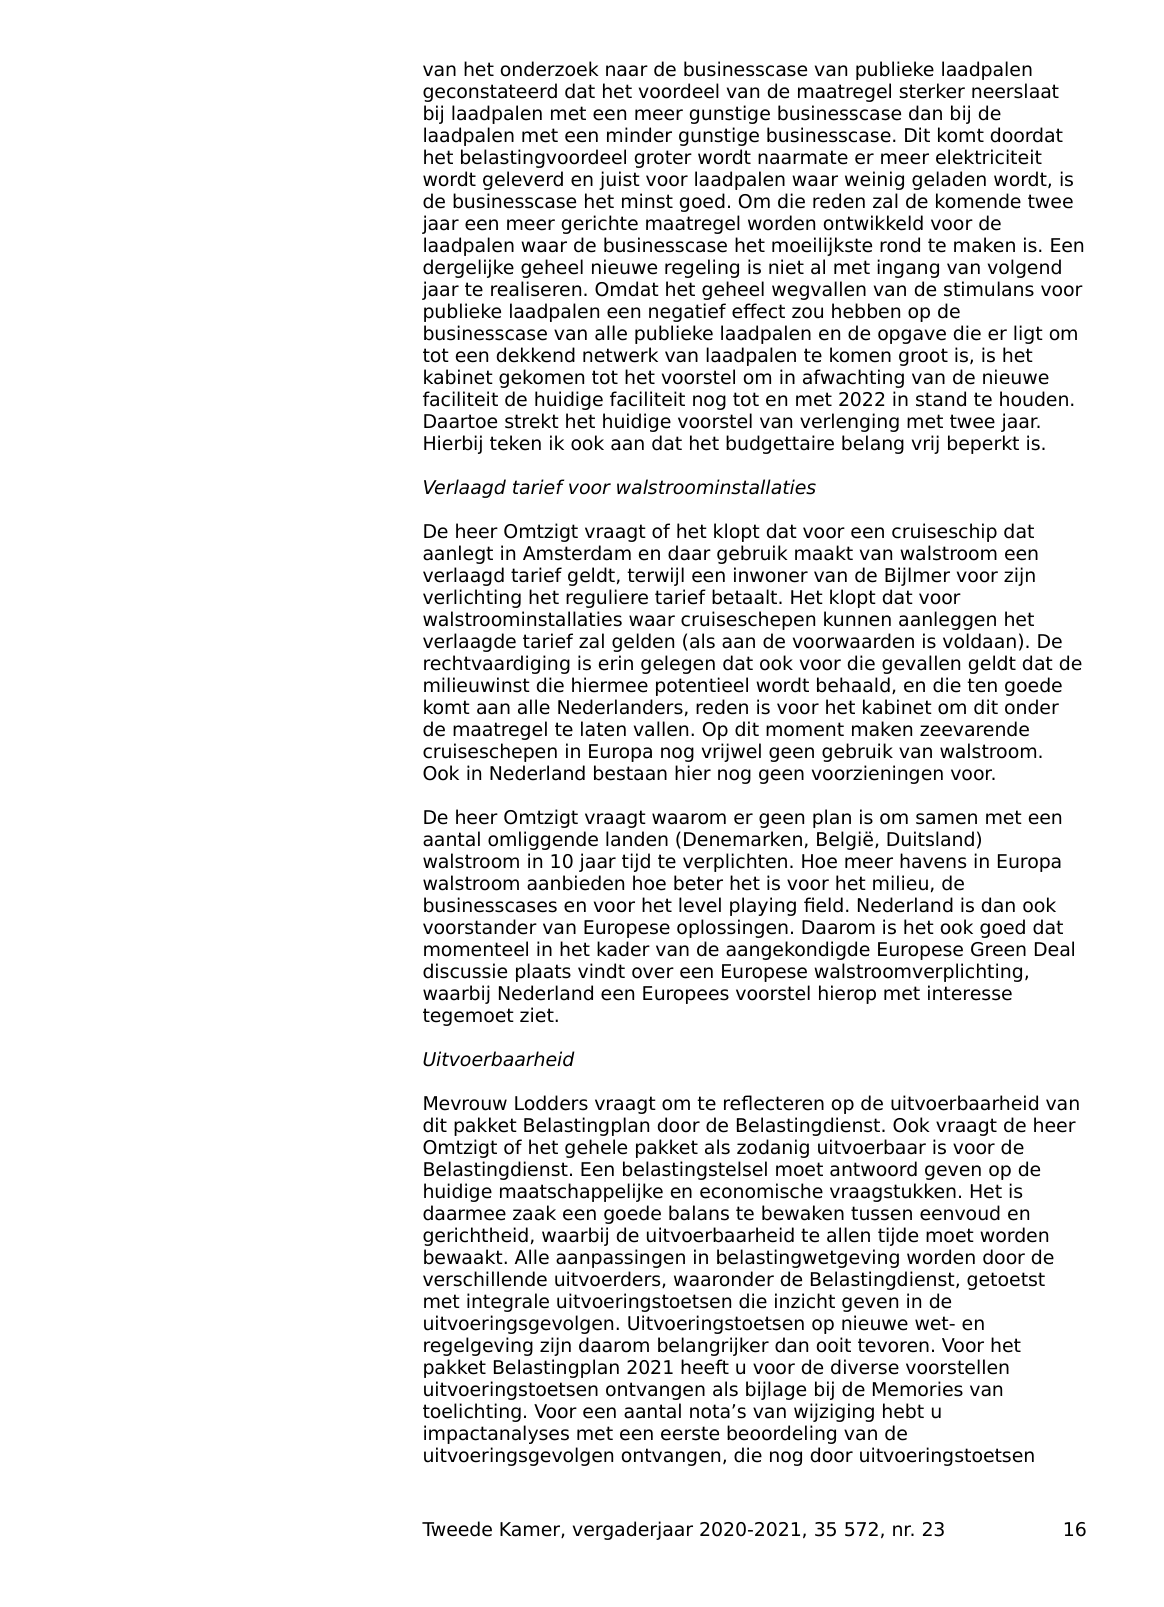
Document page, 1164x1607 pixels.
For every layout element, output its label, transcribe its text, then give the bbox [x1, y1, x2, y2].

text De heer Omtzigt vraagt of het klopt dat voor een cruiseschip dat aanlegt in Amsterdam en daar gebruik maakt van walstroom een verlaagd tarief geldt, terwijl een inwoner van de Bijlmer voor zijn verlichting het reguliere tarief betaalt. Het klopt dat voor walstroominstallaties waar cruiseschepen kunnen aanleggen het verlaagde tarief zal gelden (als aan de voorwaarden is voldaan). De rechtvaardiging is erin gelegen dat ook voor die gevallen geldt dat de milieuwinst die hiermee potentieel wordt behaald, en die ten goede komt aan alle Nederlanders, reden is voor het kabinet om dit onder de maatregel te laten vallen. Op dit moment maken zeevarende cruiseschepen in Europa nog vrijwel geen gebruik van walstroom. Ook in Nederland bestaan hier nog geen voorzieningen voor. [422, 521, 1087, 785]
subtitle Uitvoerbaarheid [422, 1049, 1087, 1071]
text van het onderzoek naar de businesscase van publieke laadpalen geconstateerd dat het voordeel van de maatregel sterker neerslaat bij laadpalen met een meer gunstige businesscase dan bij de laadpalen met een minder gunstige businesscase. Dit komt doordat het belastingvoordeel groter wordt naarmate er meer elektriciteit wordt geleverd en juist voor laadpalen waar weinig geladen wordt, is de businesscase het minst goed. Om die reden zal de komende twee jaar een meer gerichte maatregel worden ontwikkeld voor de laadpalen waar de businesscase het moeilijkste rond te maken is. Een dergelijke geheel nieuwe regeling is niet al met ingang van volgend jaar te realiseren. Omdat het geheel wegvallen van de stimulans voor publieke laadpalen een negatief effect zou hebben op de businesscase van alle publieke laadpalen en de opgave die er ligt om tot een dekkend netwerk van laadpalen te komen groot is, is het kabinet gekomen tot het voorstel om in afwachting van de nieuwe faciliteit de huidige faciliteit nog tot en met 2022 in stand te houden. Daartoe strekt het huidige voorstel van verlenging met twee jaar. Hierbij teken ik ook aan dat het budgettaire belang vrij beperkt is. [422, 59, 1087, 455]
text Mevrouw Lodders vraagt om te reflecteren op de uitvoerbaarheid van dit pakket Belastingplan door de Belastingdienst. Ook vraagt de heer Omtzigt of het gehele pakket als zodanig uitvoerbaar is voor de Belastingdienst. Een belastingstelsel moet antwoord geven op de huidige maatschappelijke en economische vraagstukken. Het is daarmee zaak een goede balans te bewaken tussen eenvoud en gerichtheid, waarbij de uitvoerbaarheid te allen tijde moet worden bewaakt. Alle aanpassingen in belastingwetgeving worden door de verschillende uitvoerders, waaronder de Belastingdienst, getoetst met integrale uitvoeringstoetsen die inzicht geven in de uitvoeringsgevolgen. Uitvoeringstoetsen op nieuwe wet- en regelgeving zijn daarom belangrijker dan ooit tevoren. Voor het pakket Belastingplan 2021 heeft u voor de diverse voorstellen uitvoeringstoetsen ontvangen als bijlage bij de Memories van toelichting. Voor een aantal nota’s van wijziging hebt u impactanalyses met een eerste beoordeling van de uitvoeringsgevolgen ontvangen, die nog door uitvoeringstoetsen [422, 1093, 1087, 1467]
text De heer Omtzigt vraagt waarom er geen plan is om samen met een aantal omliggende landen (Denemarken, België, Duitsland) walstroom in 10 jaar tijd te verplichten. Hoe meer havens in Europa walstroom aanbieden hoe beter het is voor het milieu, de businesscases en voor het level playing field. Nederland is dan ook voorstander van Europese oplossingen. Daarom is het ook goed dat momenteel in het kader van de aangekondigde Europese Green Deal discussie plaats vindt over een Europese walstroomverplichting, waarbij Nederland een Europees voorstel hierop met interesse tegemoet ziet. [422, 807, 1087, 1027]
subtitle Verlaagd tarief voor walstroominstallaties [422, 477, 1087, 499]
